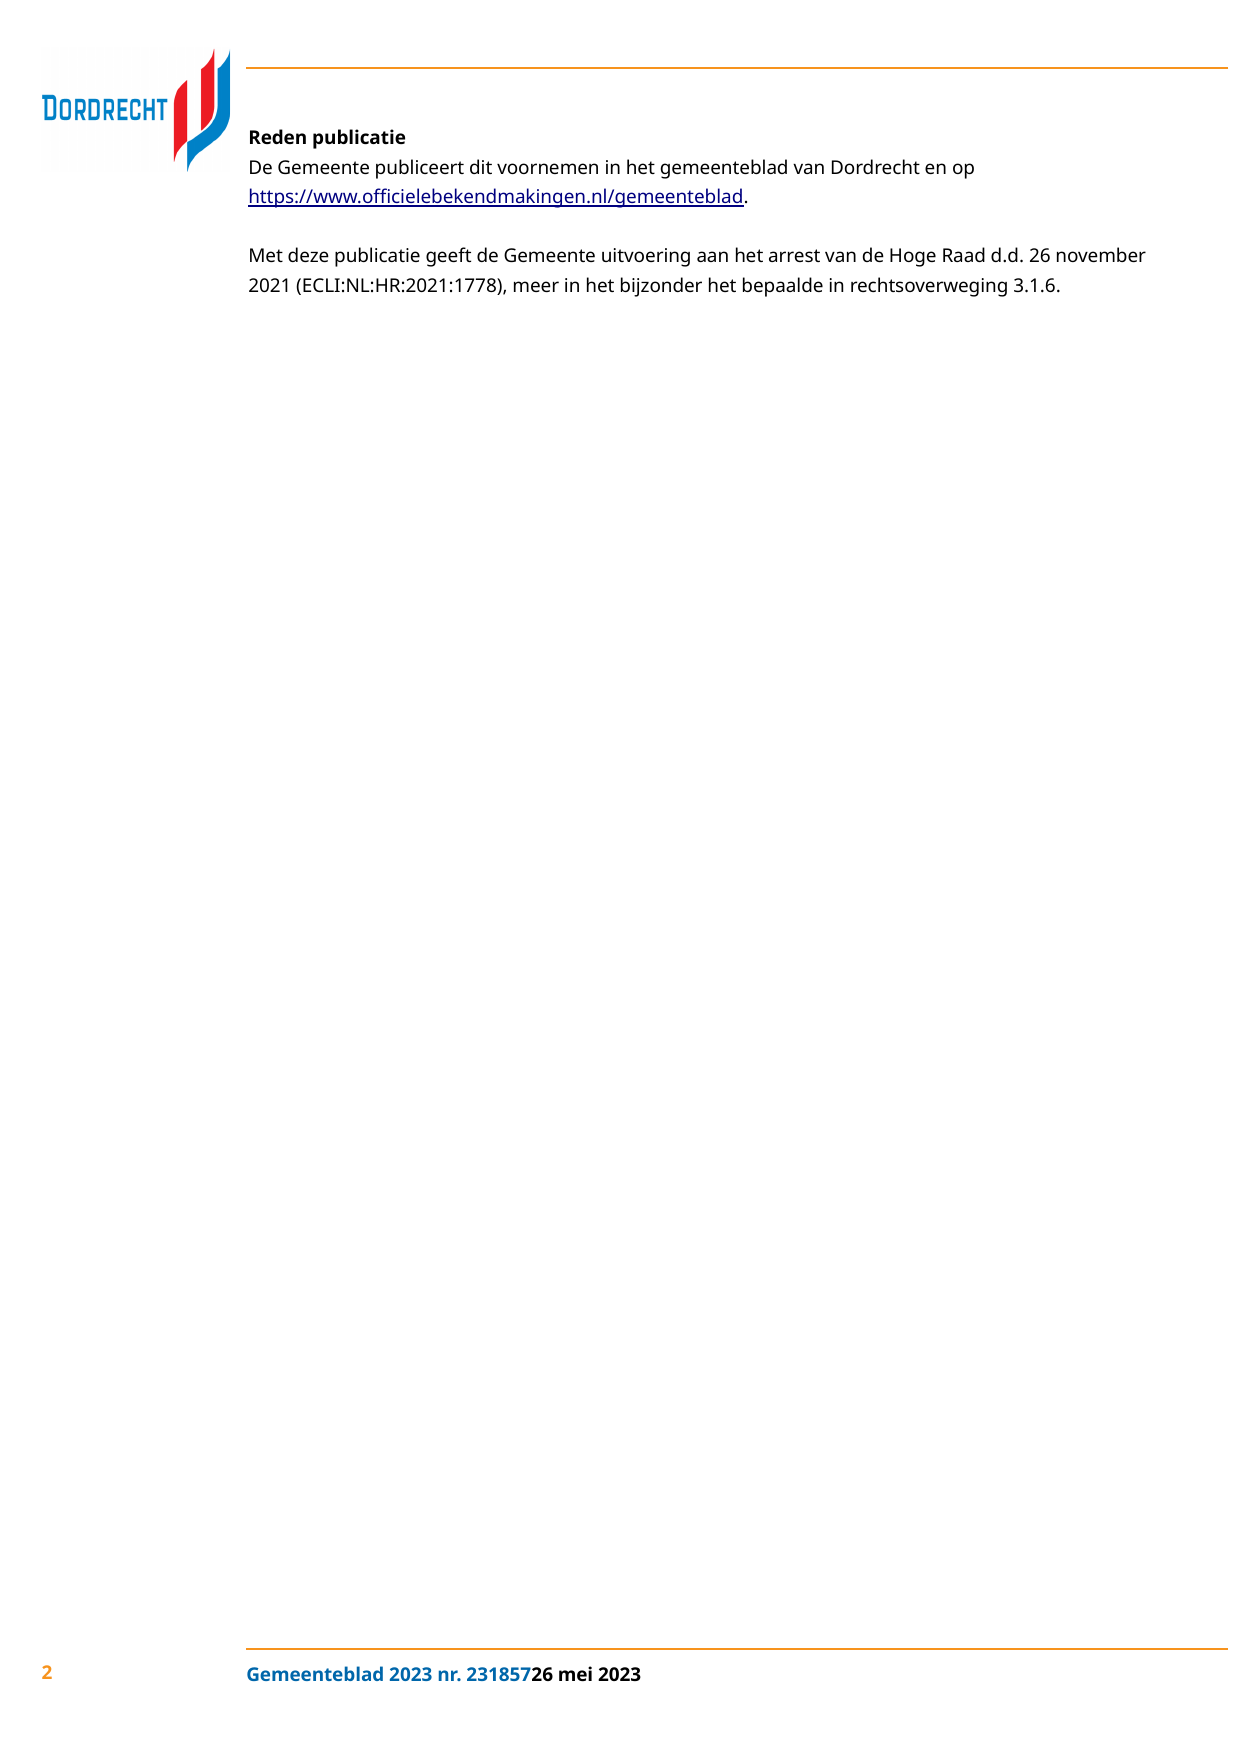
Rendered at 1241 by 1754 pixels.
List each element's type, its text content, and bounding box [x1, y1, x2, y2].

text Met deze publicatie geeft de Gemeente uitvoering aan het arrest van de Hoge Raad d.d. 26 november 2021 (ECLI:NL:HR:2021:1778), meer in het bijzonder het bepaalde in rechtsoverweging 3.1.6. [248, 243, 1152, 298]
text De Gemeente publiceert dit voornemen in het gemeenteblad van Dordrecht en op https://www.officielebekendmakingen.nl/gemeenteblad. [248, 154, 1152, 209]
picture [41, 47, 231, 172]
text Reden publicatie [248, 124, 1152, 150]
